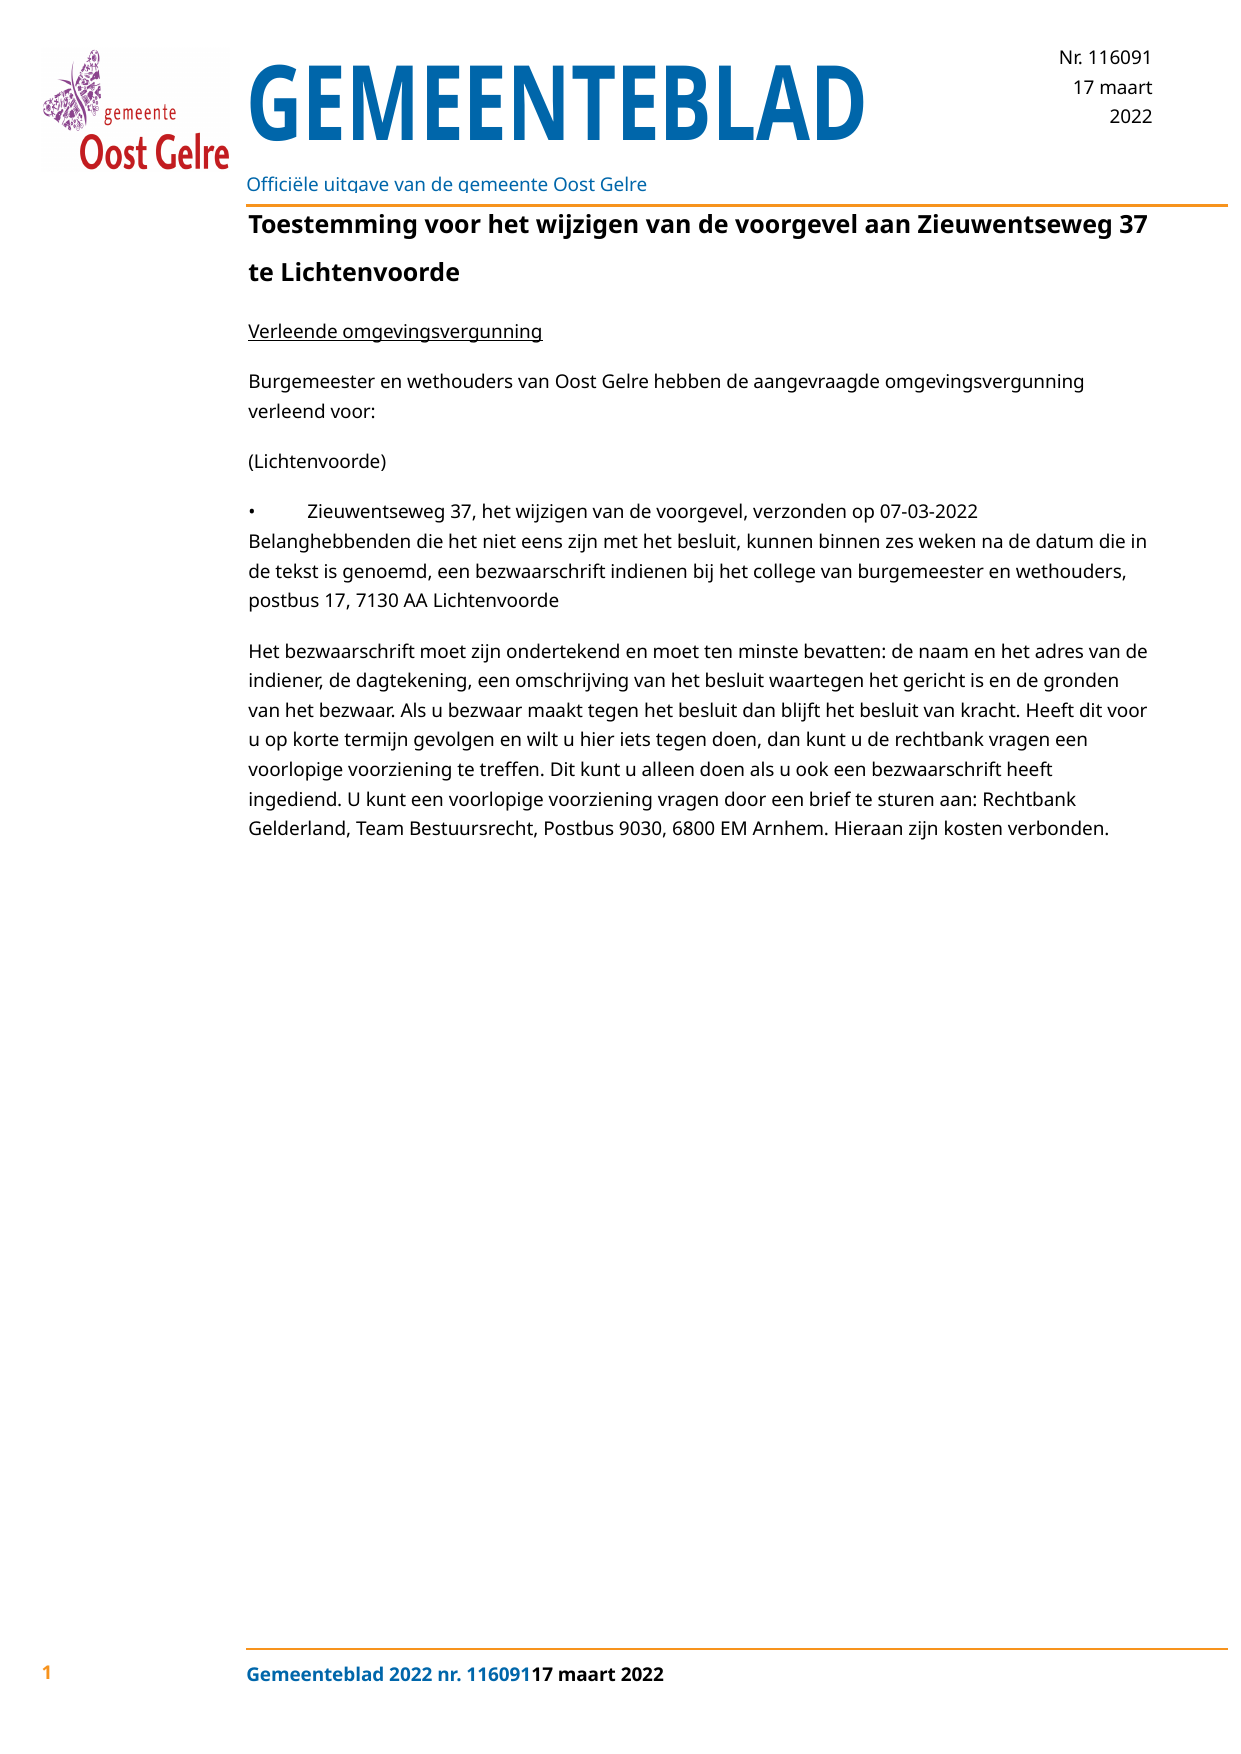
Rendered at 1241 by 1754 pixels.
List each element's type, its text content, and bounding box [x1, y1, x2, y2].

text Burgemeester en wethouders van Oost Gelre hebben de aangevraagde omgevingsvergunning verleend voor: [248, 368, 1152, 424]
text Toestemming voor het wijzigen van de voorgevel aan Zieuwentseweg 37 te Lichtenvoorde [248, 207, 1152, 288]
text (Lichtenvoorde) [248, 448, 1152, 474]
text Het bezwaarschrift moet zijn ondertekend en moet ten minste bevatten: de naam en het adres van de indiener, de dagtekening, een omschrijving van het besluit waartegen het gericht is en de gronden van het bezwaar. Als u bezwaar maakt tegen het besluit dan blijft het besluit van kracht. Heeft dit voor u op korte termijn gevolgen en wilt u hier iets tegen doen, dan kunt u de rechtbank vragen een voorlopige voorziening te treffen. Dit kunt u alleen doen als u ook een bezwaarschrift heeft ingediend. U kunt een voorlopige voorziening vragen door een brief te sturen aan: Rechtbank Gelderland, Team Bestuursrecht, Postbus 9030, 6800 EM Arnhem. Hieraan zijn kosten verbonden. [248, 638, 1152, 841]
text Verleende omgevingsvergunning [248, 318, 1152, 344]
picture [41, 47, 231, 172]
list Zieuwentseweg 37, het wijzigen van de voorgevel, verzonden op 07-03-2022 [248, 499, 1152, 524]
text Belanghebbenden die het niet eens zijn met het besluit, kunnen binnen zes weken na de datum die in de tekst is genoemd, een bezwaarschrift indienen bij het college van burgemeester en wethouders, postbus 17, 7130 AA Lichtenvoorde [248, 528, 1152, 613]
